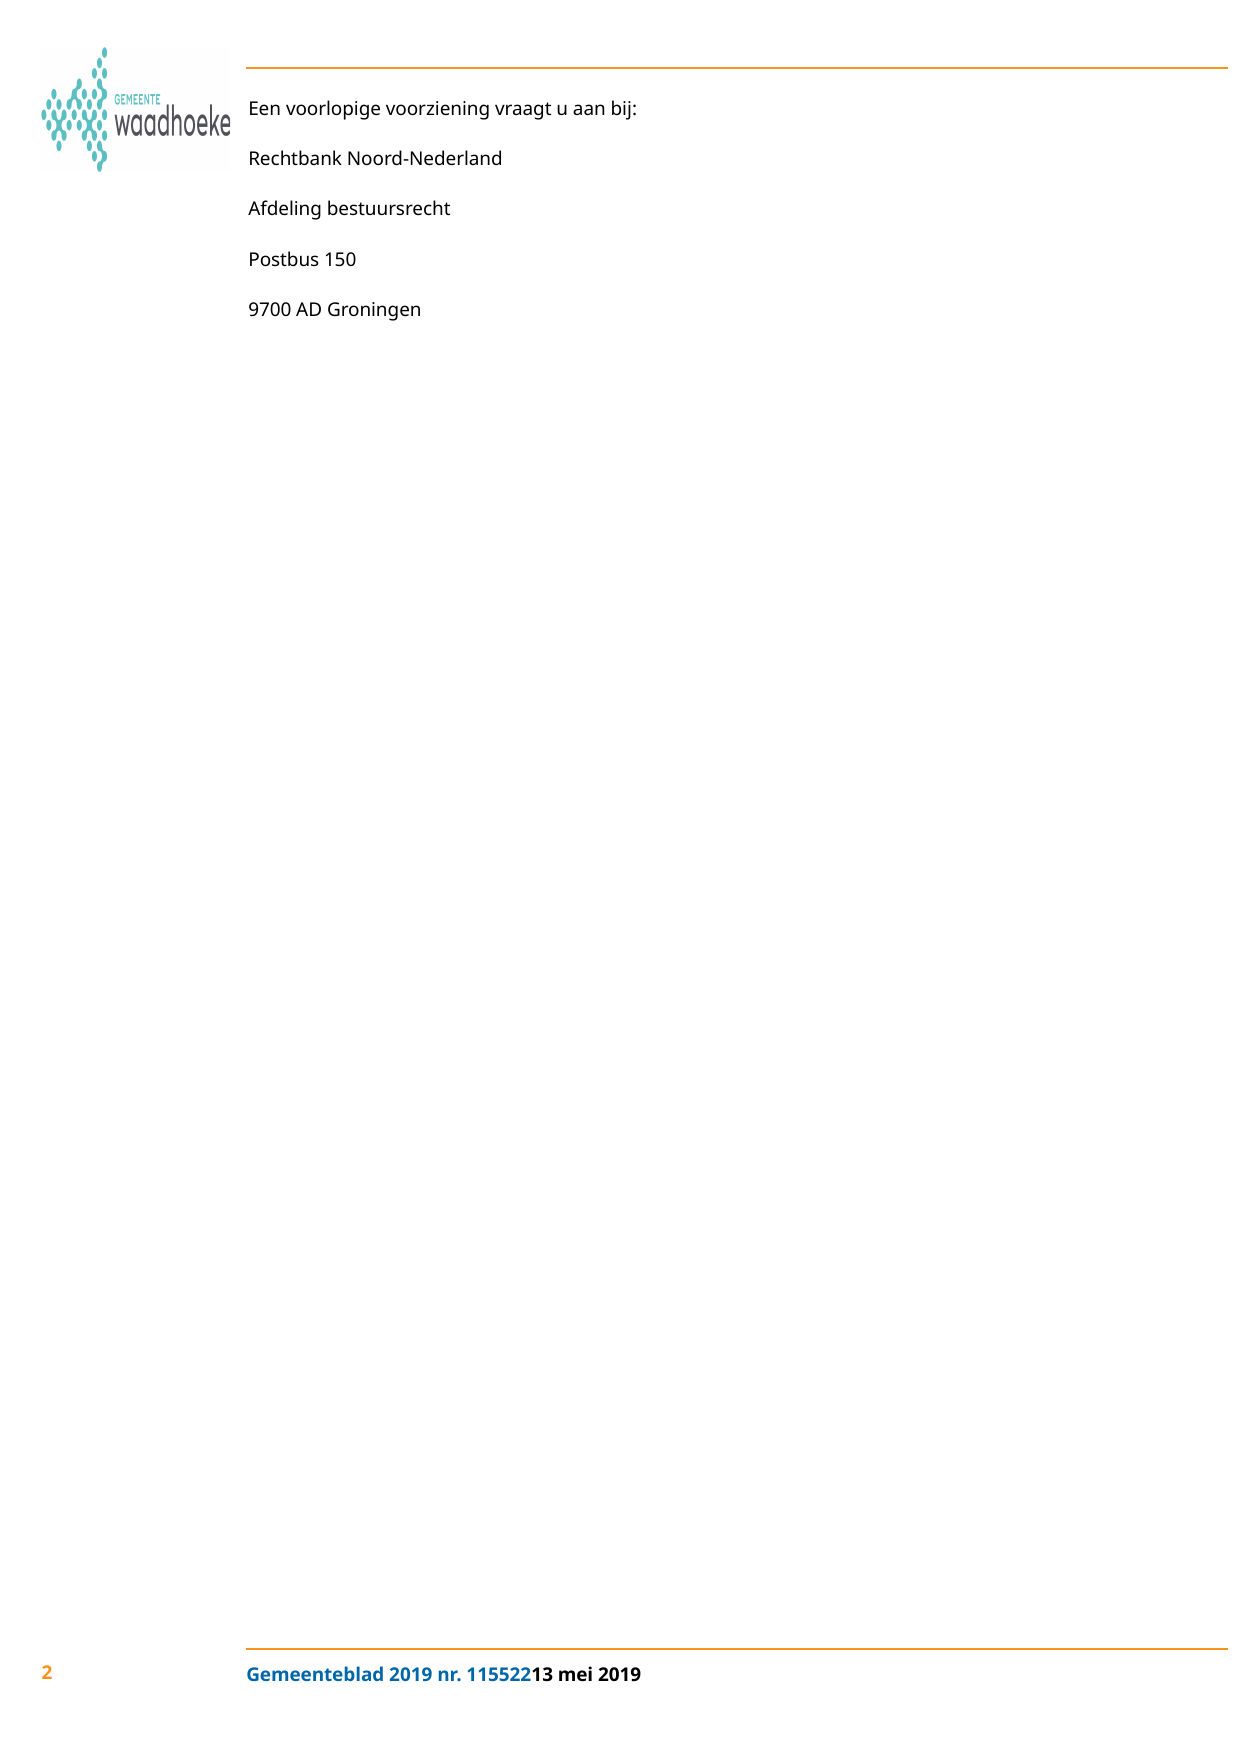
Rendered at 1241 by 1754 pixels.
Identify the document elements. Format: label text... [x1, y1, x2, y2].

text 9700 AD Groningen [248, 296, 1152, 322]
text Postbus 150 [248, 246, 1152, 272]
text Afdeling bestuursrecht [248, 196, 1152, 221]
picture [41, 47, 231, 172]
text Rechtbank Noord-Nederland [248, 145, 1152, 171]
text Een voorlopige voorziening vraagt u aan bij: [248, 95, 1152, 121]
